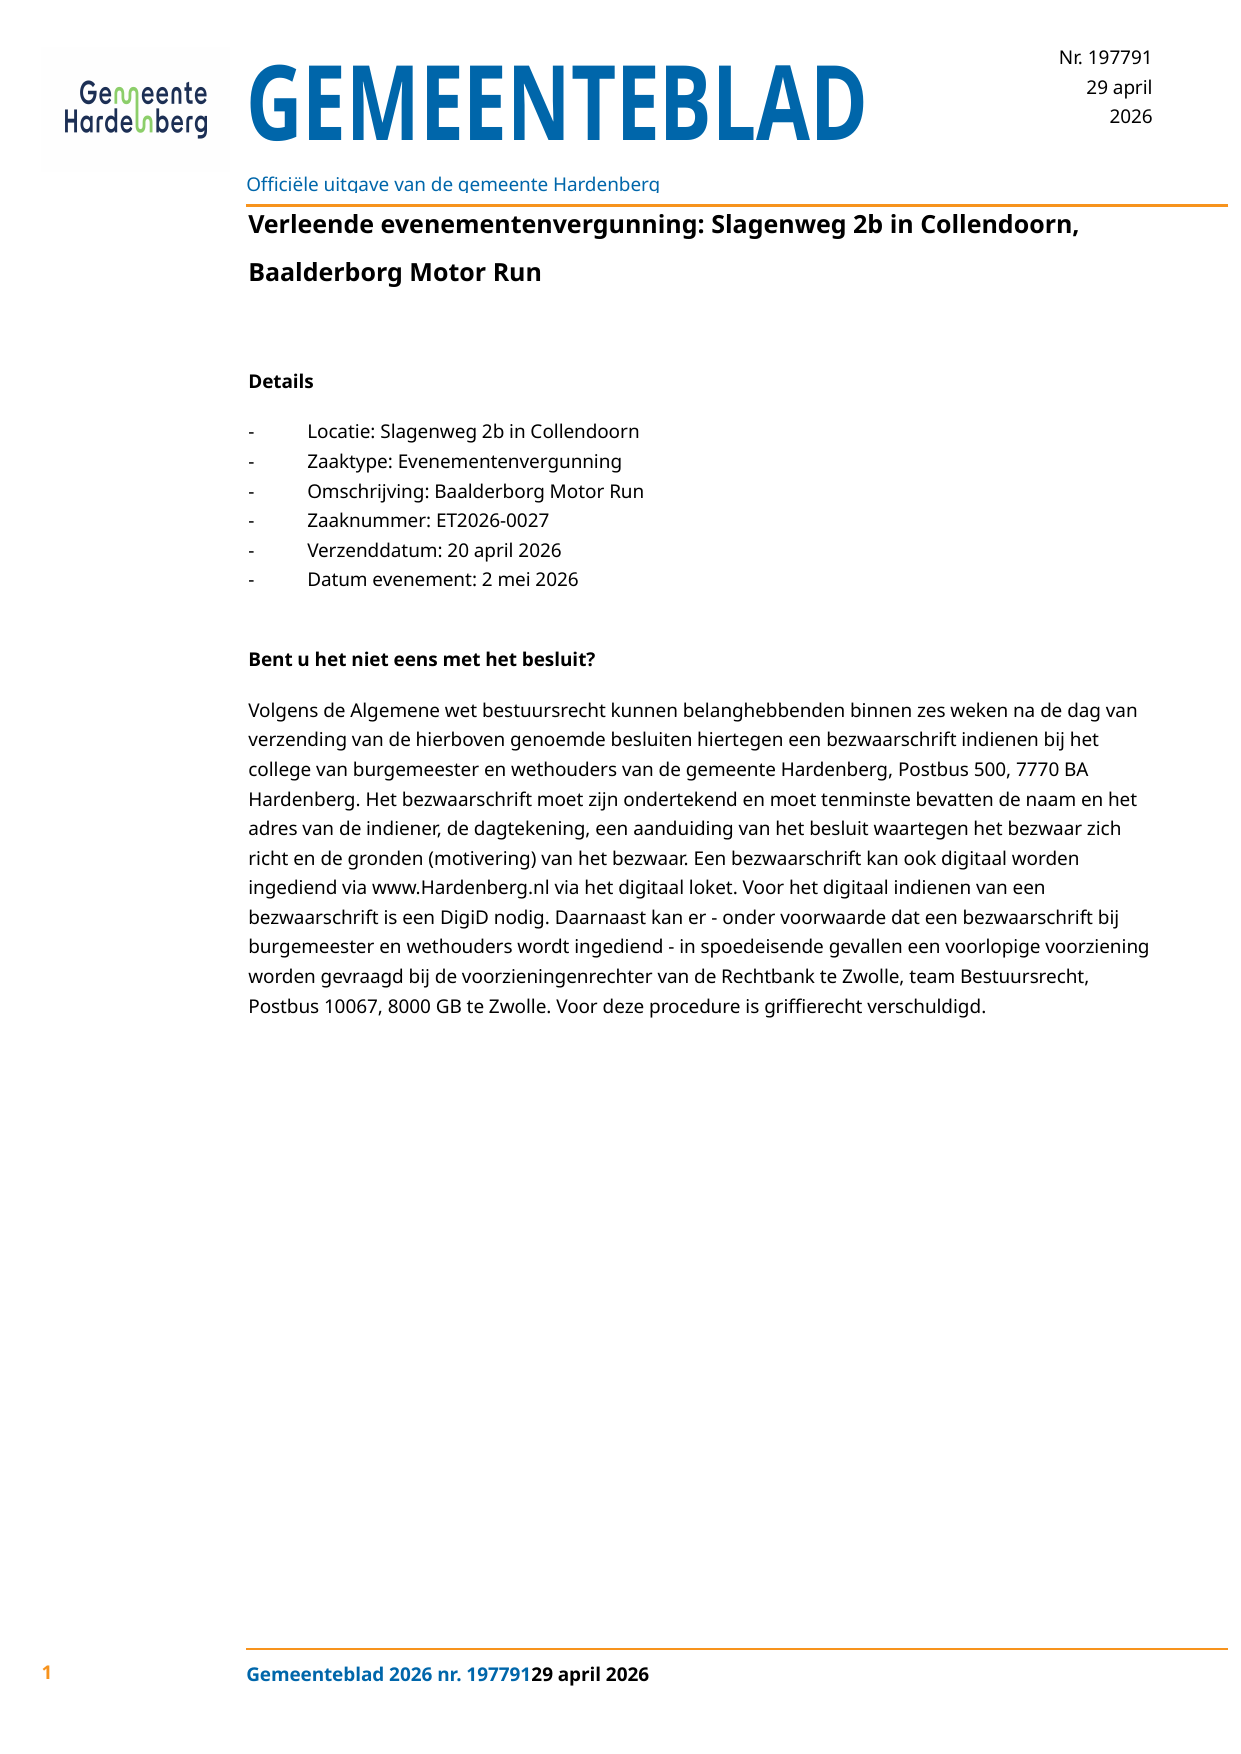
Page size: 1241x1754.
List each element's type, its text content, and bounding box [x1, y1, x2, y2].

list Zaaktype: Evenementenvergunning [248, 448, 1152, 474]
list Datum evenement: 2 mei 2026 [248, 567, 1152, 592]
picture [41, 47, 231, 172]
text Details [248, 368, 1152, 394]
list Omschrijving: Baalderborg Motor Run [248, 478, 1152, 504]
list Verzenddatum: 20 april 2026 [248, 537, 1152, 563]
text Verleende evenementenvergunning: Slagenweg 2b in Collendoorn, Baalderborg Motor Run [248, 207, 1152, 288]
text Bent u het niet eens met het besluit? [248, 647, 1152, 672]
list Locatie: Slagenweg 2b in Collendoorn [248, 419, 1152, 444]
text Volgens de Algemene wet bestuursrecht kunnen belanghebbenden binnen zes weken na de dag van verzending van de hierboven genoemde besluiten hiertegen een bezwaarschrift indienen bij het college van burgemeester en wethouders van de gemeente Hardenberg, Postbus 500, 7770 BA Hardenberg. Het bezwaarschrift moet zijn ondertekend en moet tenminste bevatten de naam en het adres van de indiener, de dagtekening, een aanduiding van het besluit waartegen het bezwaar zich richt en de gronden (motivering) van het bezwaar. Een bezwaarschrift kan ook digitaal worden ingediend via www.Hardenberg.nl via het digitaal loket. Voor het digitaal indienen van een bezwaarschrift is een DigiD nodig. Daarnaast kan er - onder voorwaarde dat een bezwaarschrift bij burgemeester en wethouders wordt ingediend - in spoedeisende gevallen een voorlopige voorziening worden gevraagd bij de voorzieningenrechter van de Rechtbank te Zwolle, team Bestuursrecht, Postbus 10067, 8000 GB te Zwolle. Voor deze procedure is griffierecht verschuldigd. [248, 697, 1152, 1019]
list Zaaknummer: ET2026-0027 [248, 507, 1152, 533]
